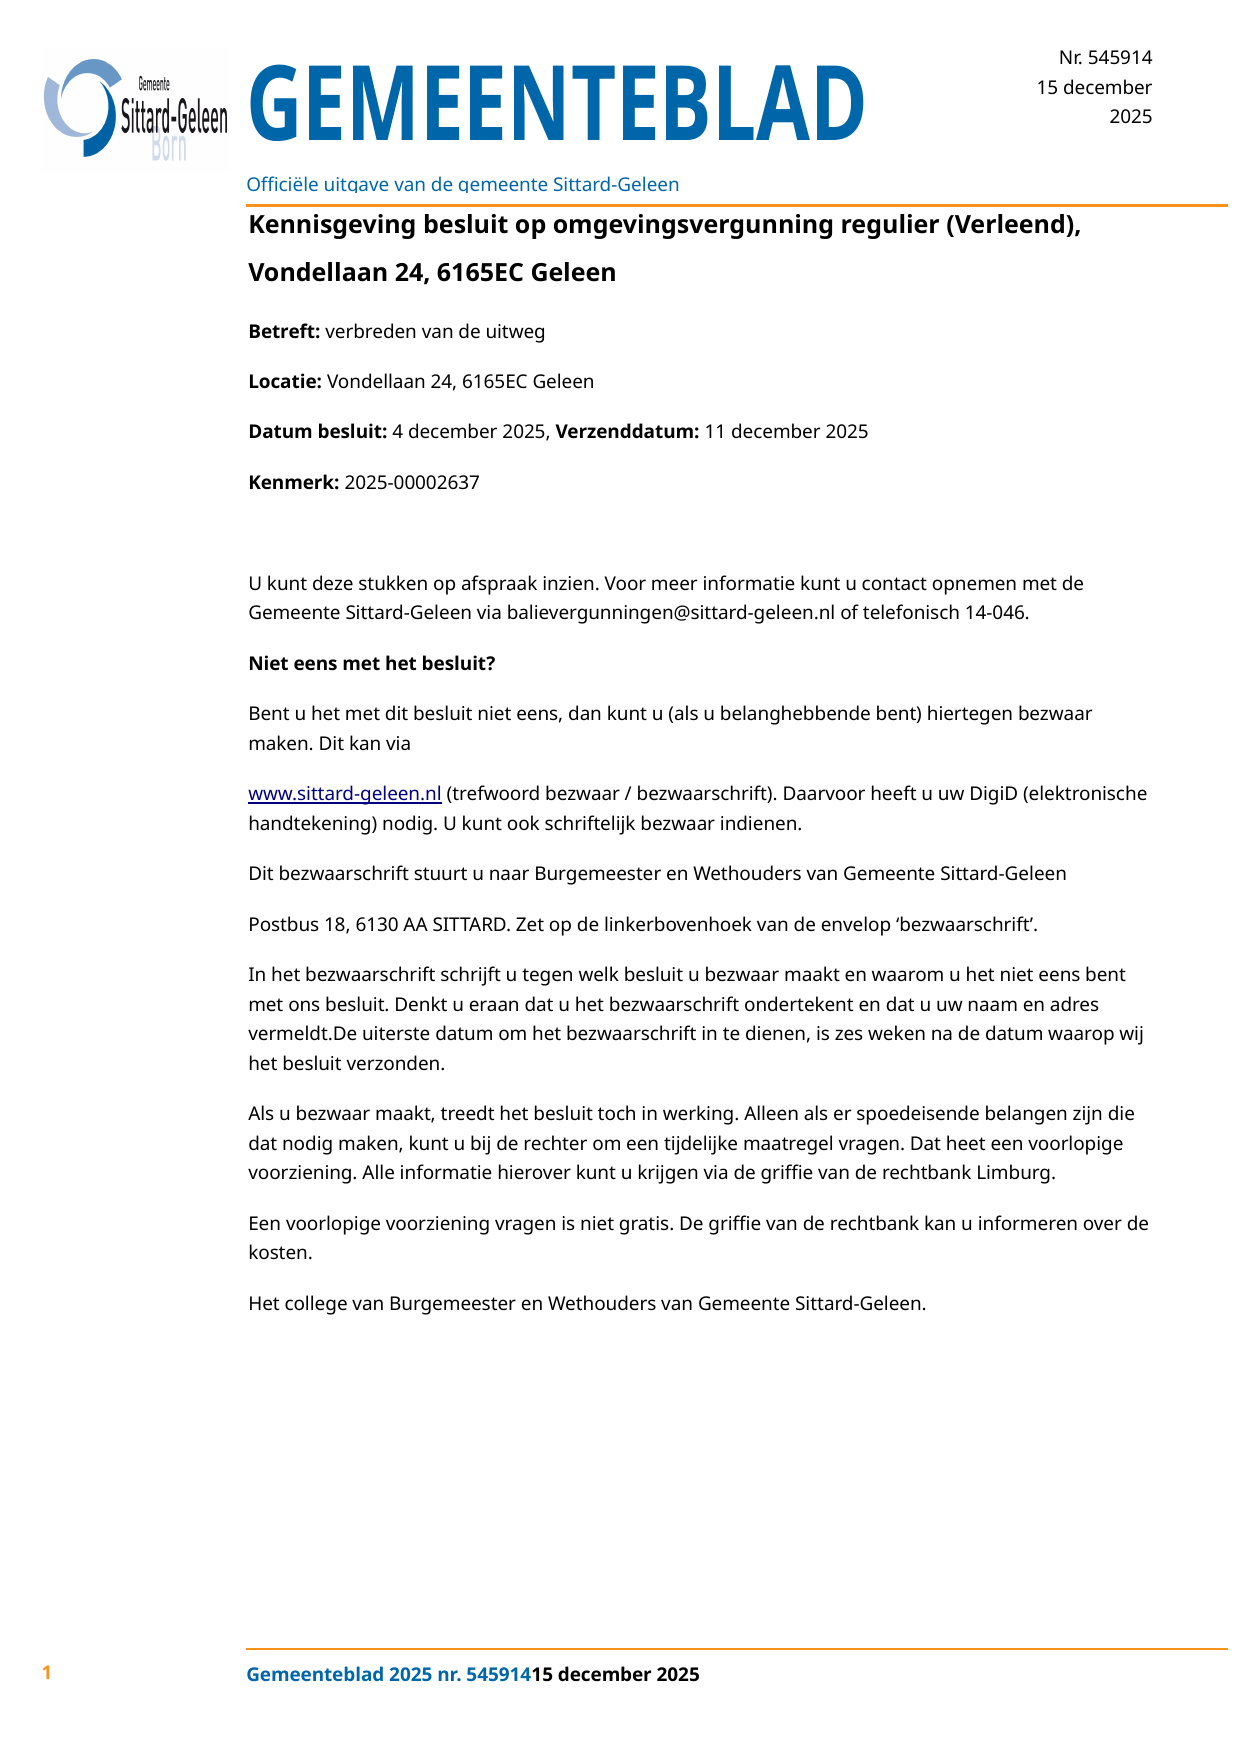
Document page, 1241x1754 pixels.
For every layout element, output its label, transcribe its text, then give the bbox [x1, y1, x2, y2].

text Een voorlopige voorziening vragen is niet gratis. De griffie van de rechtbank kan u informeren over de kosten. [248, 1210, 1152, 1265]
text www.sittard-geleen.nl (trefwoord bezwaar / bezwaarschrift). Daarvoor heeft u uw DigiD (elektronische handtekening) nodig. U kunt ook schriftelijk bezwaar indienen. [248, 780, 1152, 836]
text U kunt deze stukken op afspraak inzien. Voor meer informatie kunt u contact opnemen met de Gemeente Sittard-Geleen via balievergunningen@sittard-geleen.nl of telefonisch 14-046. [248, 570, 1152, 625]
text Kenmerk: 2025-00002637 [248, 469, 1152, 495]
text Betreft: verbreden van de uitweg [248, 318, 1152, 344]
text Kennisgeving besluit op omgevingsvergunning regulier (Verleend), Vondellaan 24, 6165EC Geleen [248, 207, 1152, 288]
text Niet eens met het besluit? [248, 650, 1152, 676]
text Bent u het met dit besluit niet eens, dan kunt u (als u belanghebbende bent) hiertegen bezwaar maken. Dit kan via [248, 700, 1152, 756]
text Dit bezwaarschrift stuurt u naar Burgemeester en Wethouders van Gemeente Sittard-Geleen [248, 860, 1152, 886]
text Als u bezwaar maakt, treedt het besluit toch in werking. Alleen als er spoedeisende belangen zijn die dat nodig maken, kunt u bij de rechter om een tijdelijke maatregel vragen. Dat heet een voorlopige voorziening. Alle informatie hierover kunt u krijgen via de griffie van de rechtbank Limburg. [248, 1100, 1152, 1185]
picture [41, 47, 231, 172]
text In het bezwaarschrift schrijft u tegen welk besluit u bezwaar maakt en waarom u het niet eens bent met ons besluit. Denkt u eraan dat u het bezwaarschrift ondertekent en dat u uw naam en adres vermeldt.De uiterste datum om het bezwaarschrift in te dienen, is zes weken na de datum waarop wij het besluit verzonden. [248, 961, 1152, 1076]
text Het college van Burgemeester en Wethouders van Gemeente Sittard-Geleen. [248, 1290, 1152, 1316]
text Locatie: Vondellaan 24, 6165EC Geleen [248, 368, 1152, 394]
text Datum besluit: 4 december 2025, Verzenddatum: 11 december 2025 [248, 419, 1152, 444]
text Postbus 18, 6130 AA SITTARD. Zet op de linkerbovenhoek van de envelop ‘bezwaarschrift’. [248, 911, 1152, 937]
